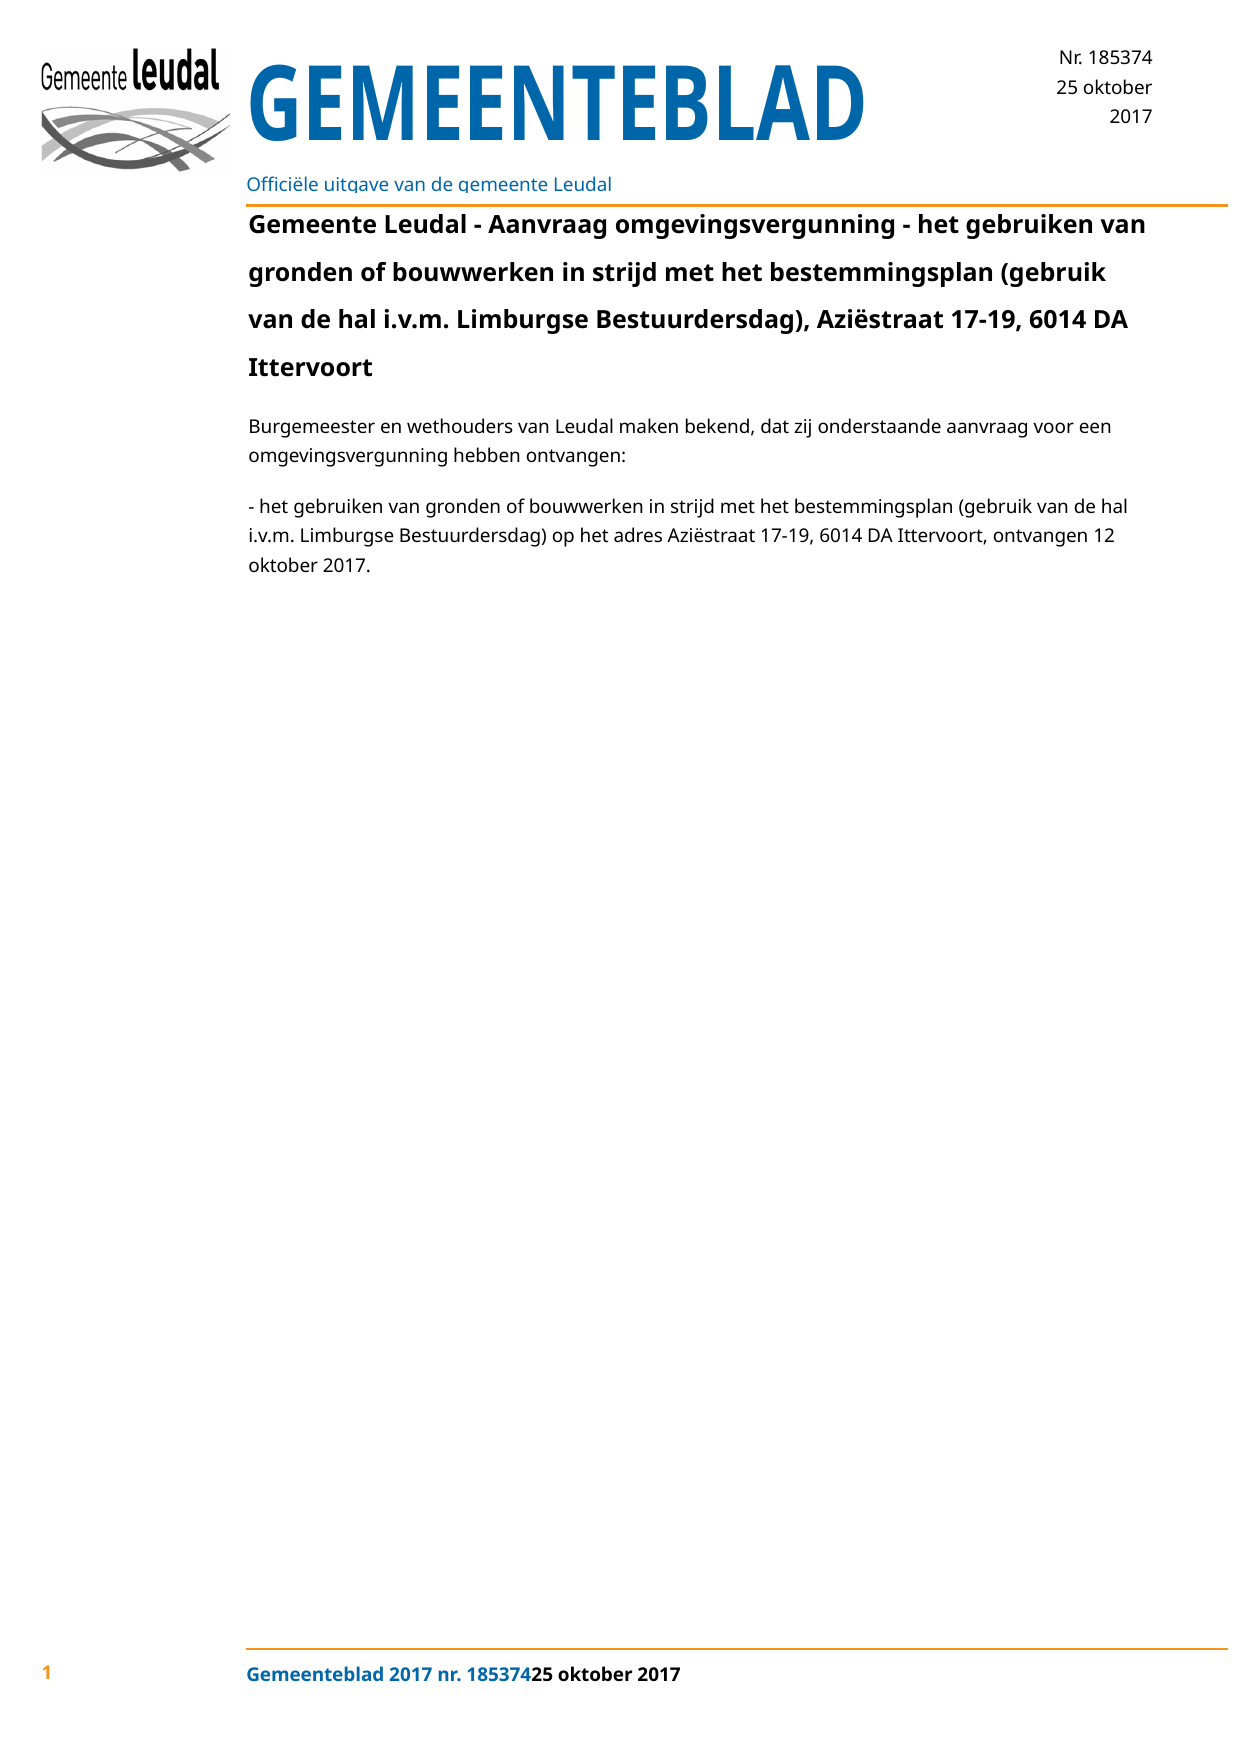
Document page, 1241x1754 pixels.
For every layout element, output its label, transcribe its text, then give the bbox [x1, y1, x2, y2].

text Gemeente Leudal - Aanvraag omgevingsvergunning - het gebruiken van gronden of bouwwerken in strijd met het bestemmingsplan (gebruik van de hal i.v.m. Limburgse Bestuurdersdag), Aziëstraat 17-19, 6014 DA Ittervoort [248, 207, 1152, 384]
text Burgemeester en wethouders van Leudal maken bekend, dat zij onderstaande aanvraag voor een omgevingsvergunning hebben ontvangen: [248, 413, 1152, 468]
picture [41, 47, 231, 172]
text - het gebruiken van gronden of bouwwerken in strijd met het bestemmingsplan (gebruik van de hal i.v.m. Limburgse Bestuurdersdag) op het adres Aziëstraat 17-19, 6014 DA Ittervoort, ontvangen 12 oktober 2017. [248, 493, 1152, 578]
